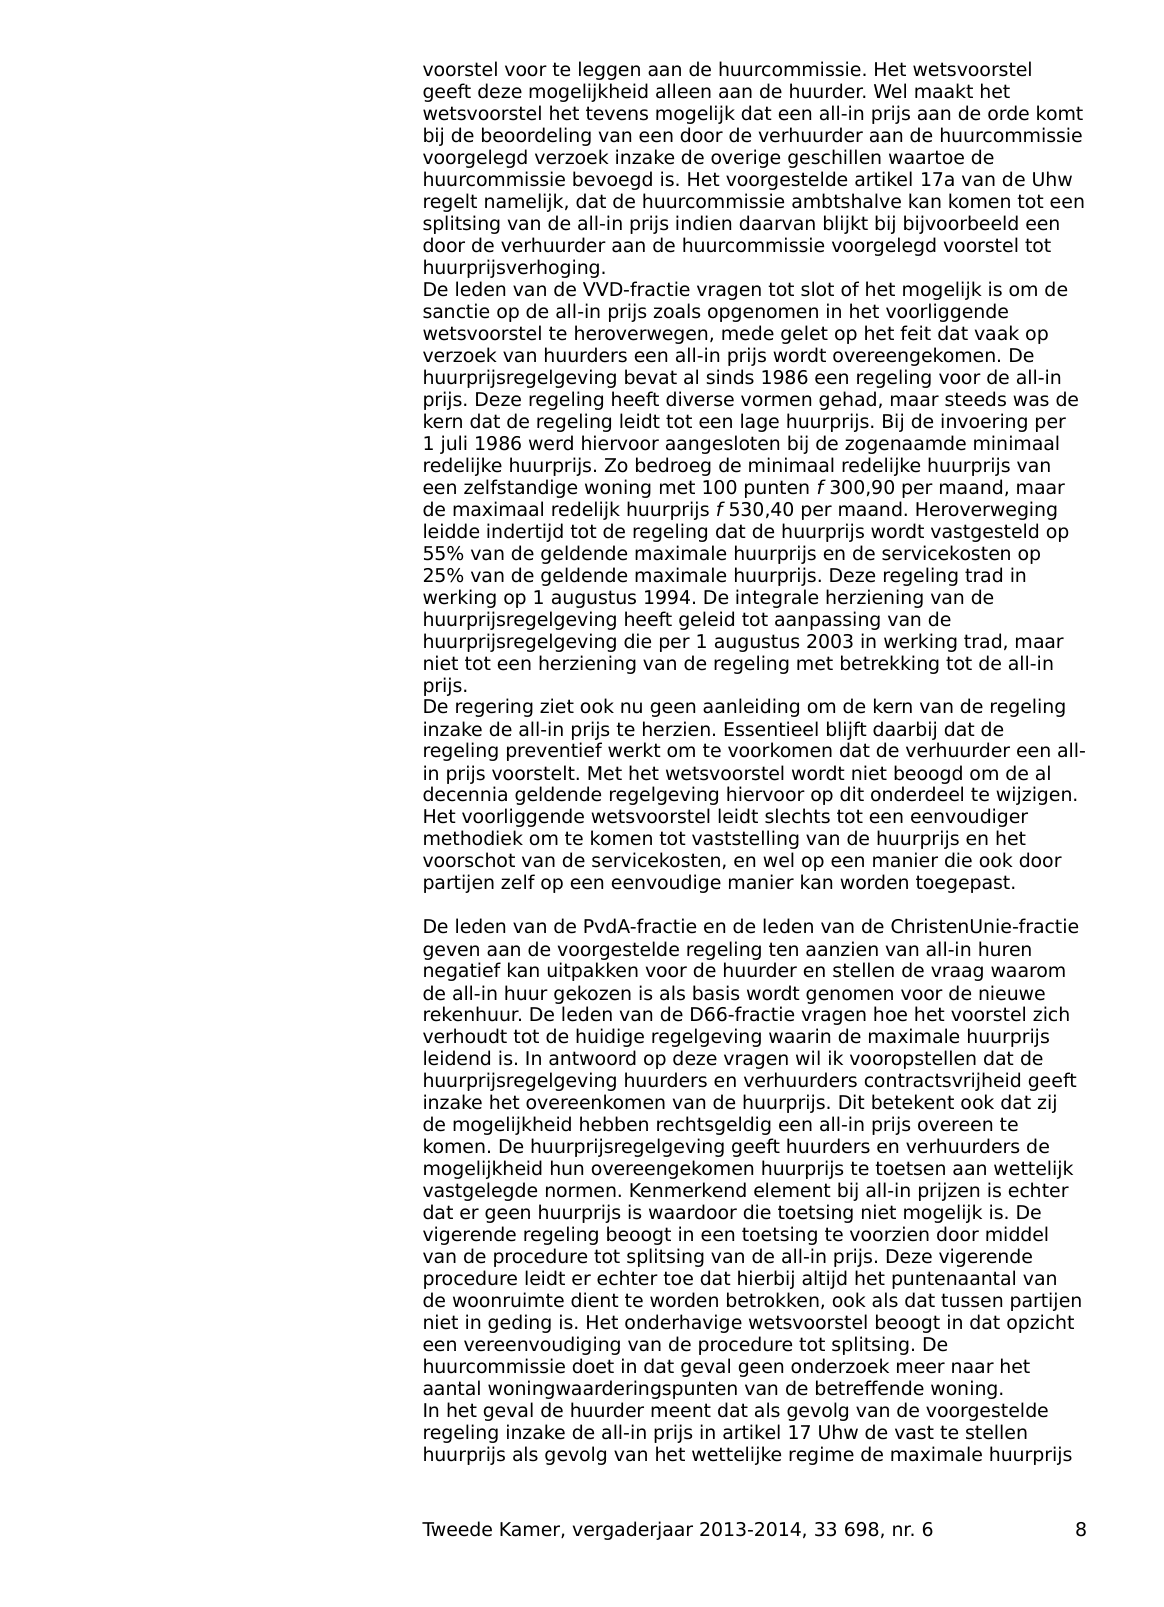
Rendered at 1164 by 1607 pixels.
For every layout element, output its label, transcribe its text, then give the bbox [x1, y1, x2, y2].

text De leden van de VVD-fractie vragen tot slot of het mogelijk is om de sanctie op de all-in prijs zoals opgenomen in het voorliggende wetsvoorstel te heroverwegen, mede gelet op het feit dat vaak op verzoek van huurders een all-in prijs wordt overeengekomen. De huurprijsregelgeving bevat al sinds 1986 een regeling voor de all-in prijs. Deze regeling heeft diverse vormen gehad, maar steeds was de kern dat de regeling leidt tot een lage huurprijs. Bij de invoering per 1 juli 1986 werd hiervoor aangesloten bij de zogenaamde minimaal redelijke huurprijs. Zo bedroeg de minimaal redelijke huurprijs van een zelfstandige woning met 100 punten f 300,90 per maand, maar de maximaal redelijk huurprijs f 530,40 per maand. Heroverweging leidde indertijd tot de regeling dat de huurprijs wordt vastgesteld op 55% van de geldende maximale huurprijs en de servicekosten op 25% van de geldende maximale huurprijs. Deze regeling trad in werking op 1 augustus 1994. De integrale herziening van de huurprijsregelgeving heeft geleid tot aanpassing van de huurprijsregelgeving die per 1 augustus 2003 in werking trad, maar niet tot een herziening van de regeling met betrekking tot de all-in prijs. [422, 279, 1087, 696]
text In het geval de huurder meent dat als gevolg van de voorgestelde regeling inzake de all-in prijs in artikel 17 Uhw de vast te stellen huurprijs als gevolg van het wettelijke regime de maximale huurprijs [422, 1400, 1087, 1466]
text De regering ziet ook nu geen aanleiding om de kern van de regeling inzake de all-in prijs te herzien. Essentieel blijft daarbij dat de regeling preventief werkt om te voorkomen dat de verhuurder een all-in prijs voorstelt. Met het wetsvoorstel wordt niet beoogd om de al decennia geldende regelgeving hiervoor op dit onderdeel te wijzigen. [422, 696, 1087, 806]
text De leden van de PvdA-fractie en de leden van de ChristenUnie-fractie geven aan de voorgestelde regeling ten aanzien van all-in huren negatief kan uitpakken voor de huurder en stellen de vraag waarom de all-in huur gekozen is als basis wordt genomen voor de nieuwe rekenhuur. De leden van de D66-fractie vragen hoe het voorstel zich verhoudt tot de huidige regelgeving waarin de maximale huurprijs leidend is. In antwoord op deze vragen wil ik vooropstellen dat de huurprijsregelgeving huurders en verhuurders contractsvrijheid geeft inzake het overeenkomen van de huurprijs. Dit betekent ook dat zij de mogelijkheid hebben rechtsgeldig een all-in prijs overeen te komen. De huurprijsregelgeving geeft huurders en verhuurders de mogelijkheid hun overeengekomen huurprijs te toetsen aan wettelijk vastgelegde normen. Kenmerkend element bij all-in prijzen is echter dat er geen huurprijs is waardoor die toetsing niet mogelijk is. De vigerende regeling beoogt in een toetsing te voorzien door middel van de procedure tot splitsing van de all-in prijs. Deze vigerende procedure leidt er echter toe dat hierbij altijd het puntenaantal van de woonruimte dient te worden betrokken, ook als dat tussen partijen niet in geding is. Het onderhavige wetsvoorstel beoogt in dat opzicht een vereenvoudiging van de procedure tot splitsing. De huurcommissie doet in dat geval geen onderzoek meer naar het aantal woningwaarderingspunten van de betreffende woning. [422, 916, 1087, 1400]
text Het voorliggende wetsvoorstel leidt slechts tot een eenvoudiger methodiek om te komen tot vaststelling van de huurprijs en het voorschot van de servicekosten, en wel op een manier die ook door partijen zelf op een eenvoudige manier kan worden toegepast. [422, 806, 1087, 894]
text voorstel voor te leggen aan de huurcommissie. Het wetsvoorstel geeft deze mogelijkheid alleen aan de huurder. Wel maakt het wetsvoorstel het tevens mogelijk dat een all-in prijs aan de orde komt bij de beoordeling van een door de verhuurder aan de huurcommissie voorgelegd verzoek inzake de overige geschillen waartoe de huurcommissie bevoegd is. Het voorgestelde artikel 17a van de Uhw regelt namelijk, dat de huurcommissie ambtshalve kan komen tot een splitsing van de all-in prijs indien daarvan blijkt bij bijvoorbeeld een door de verhuurder aan de huurcommissie voorgelegd voorstel tot huurprijsverhoging. [422, 59, 1087, 279]
